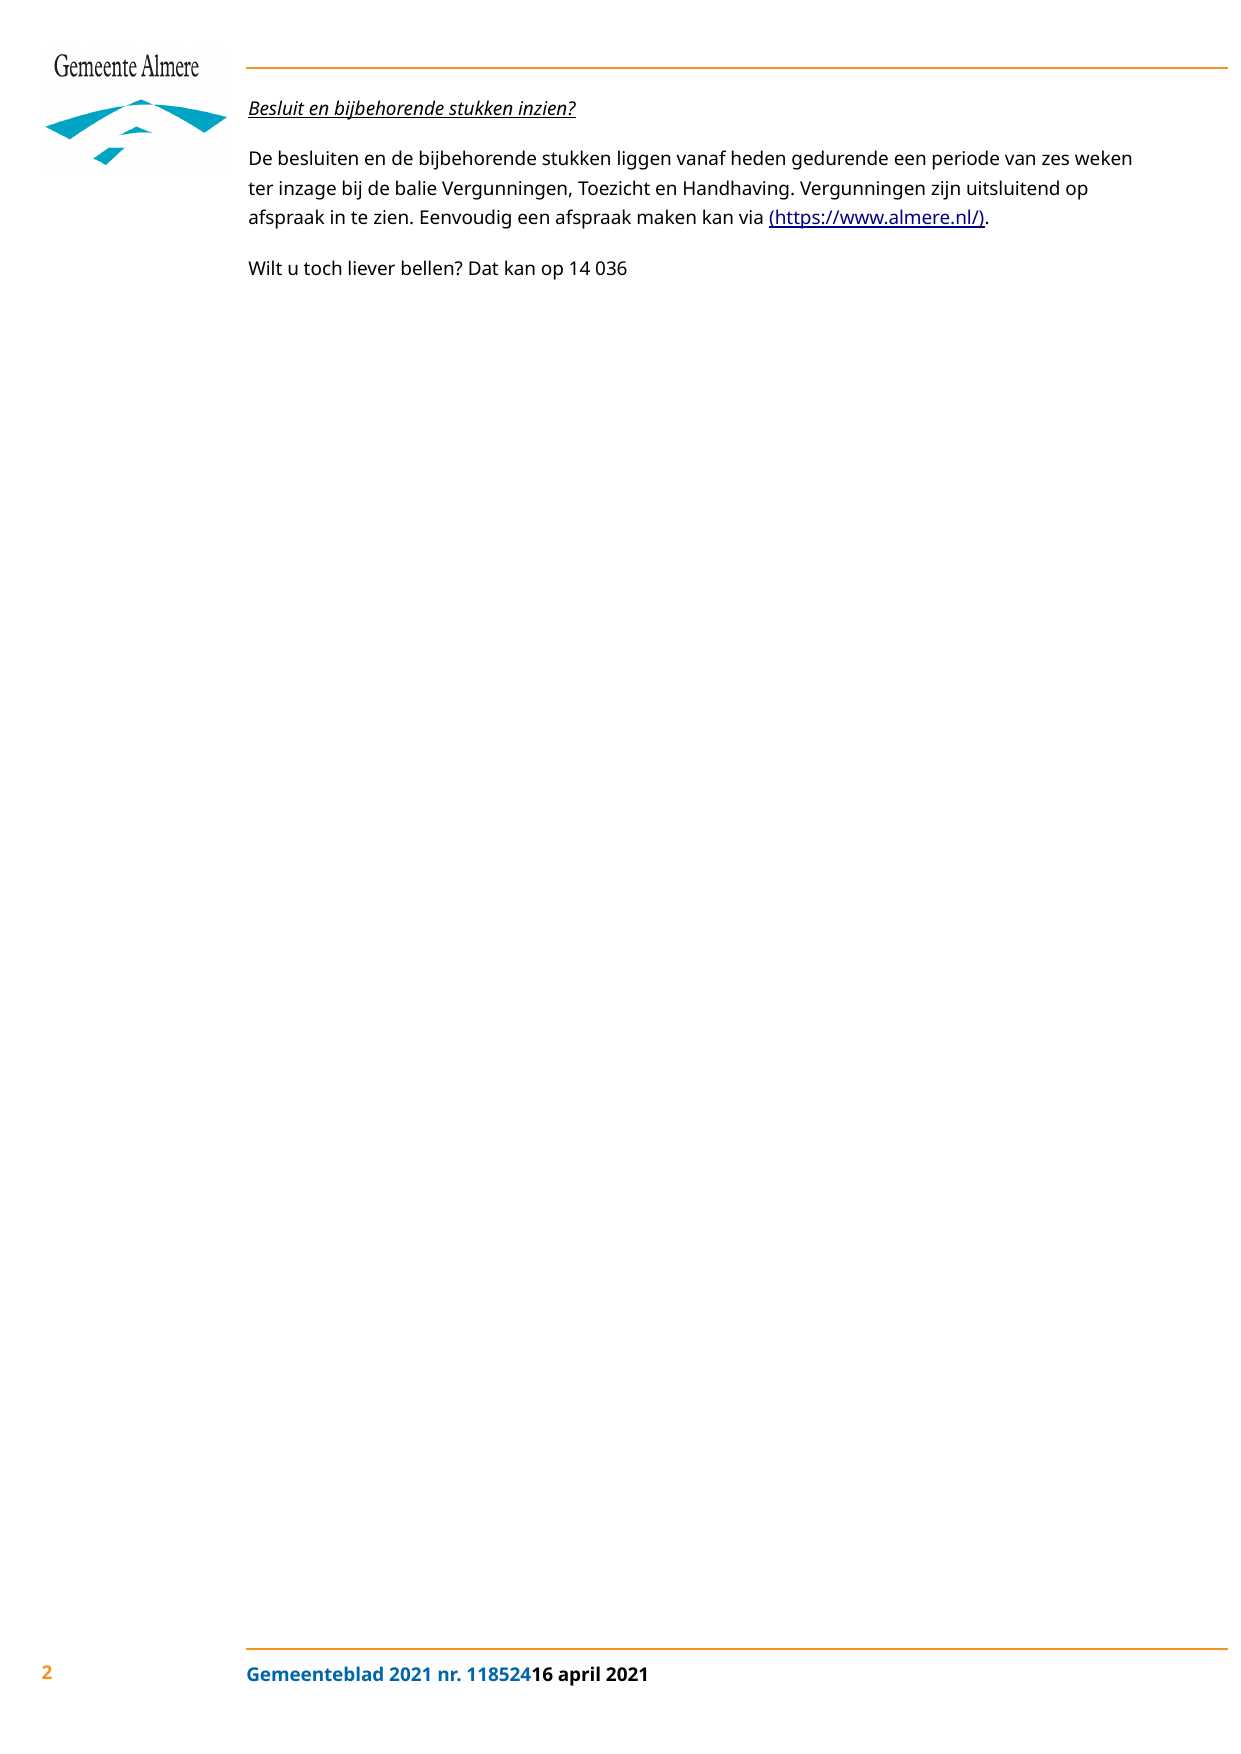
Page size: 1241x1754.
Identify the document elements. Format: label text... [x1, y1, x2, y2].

text De besluiten en de bijbehorende stukken liggen vanaf heden gedurende een periode van zes weken ter inzage bij de balie Vergunningen, Toezicht en Handhaving. Vergunningen zijn uitsluitend op afspraak in te zien. Eenvoudig een afspraak maken kan via (https://www.almere.nl/). [248, 145, 1152, 230]
text Wilt u toch liever bellen? Dat kan op 14 036 [248, 255, 1152, 281]
text Besluit en bijbehorende stukken inzien? [248, 95, 1152, 121]
picture [41, 47, 231, 172]
